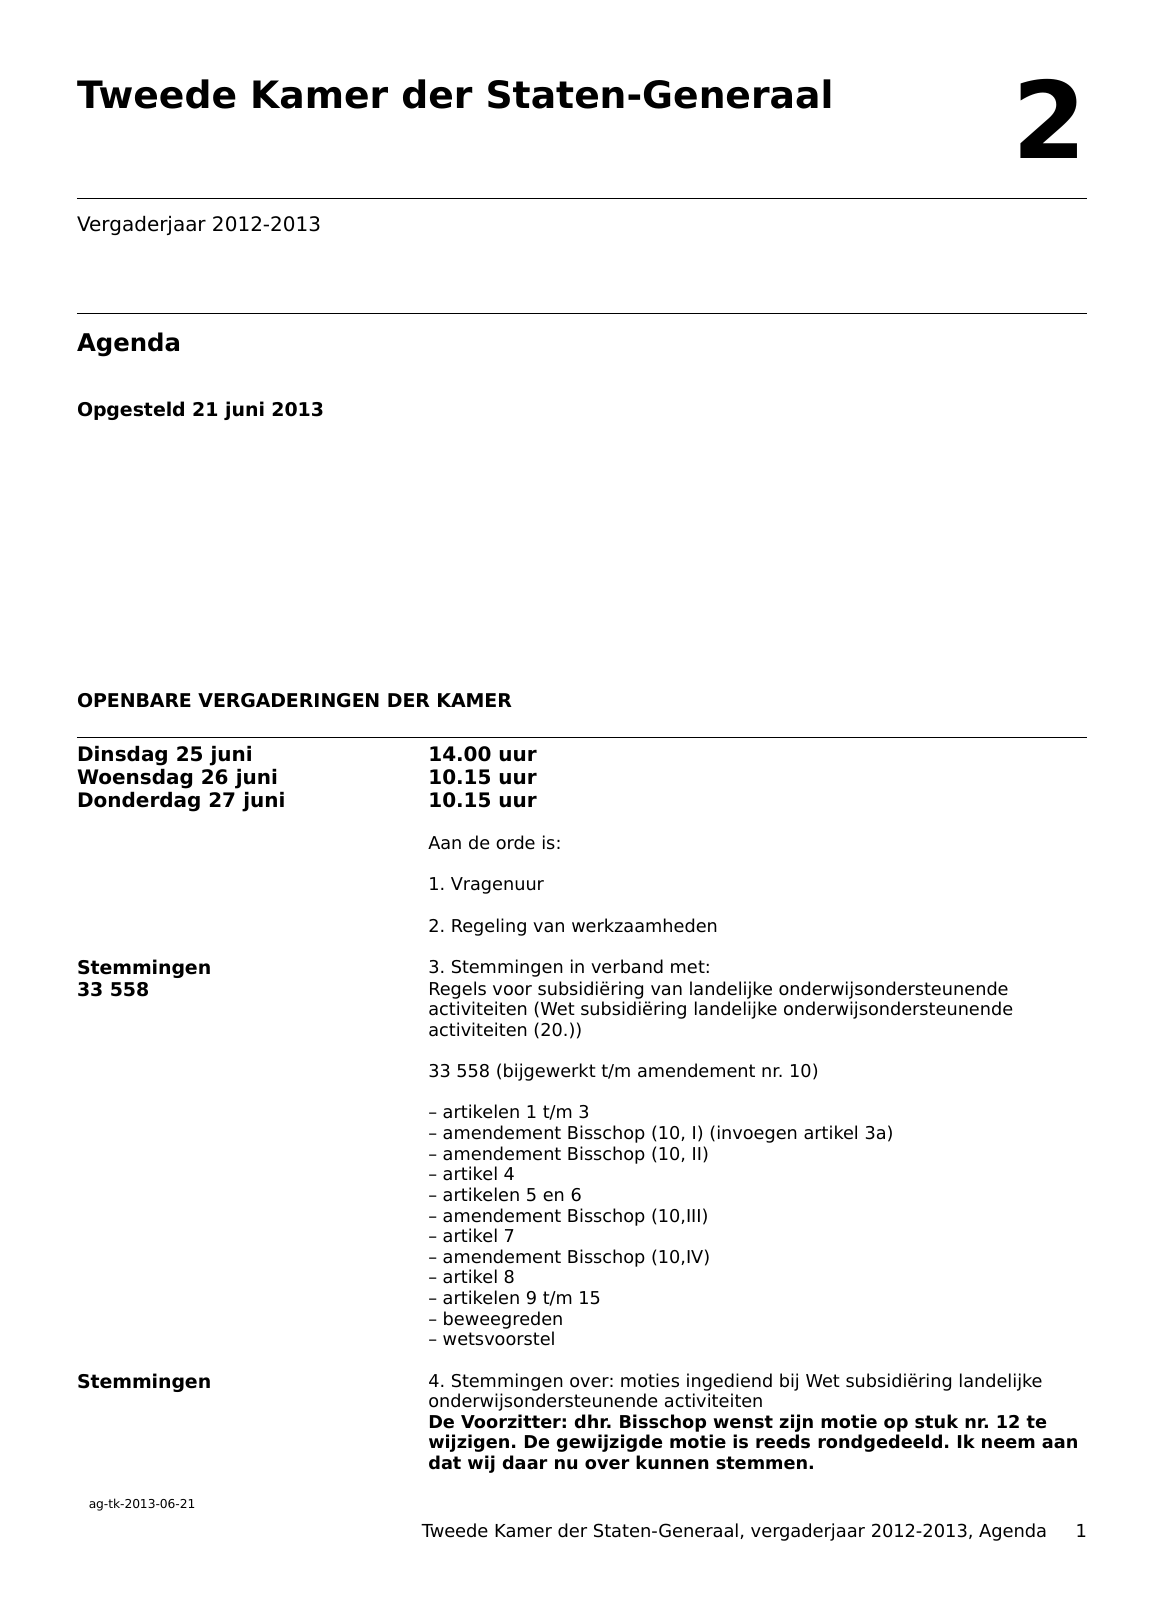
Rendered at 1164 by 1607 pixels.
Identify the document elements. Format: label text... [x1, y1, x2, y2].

table_cell [405, 916, 422, 936]
table_cell [422, 1350, 1087, 1371]
table_cell [77, 1268, 404, 1288]
table_cell [77, 1329, 404, 1350]
table_cell [77, 1412, 404, 1474]
table_cell [77, 1247, 404, 1267]
table_cell [405, 874, 422, 895]
table_cell [405, 1309, 422, 1329]
table_cell Vergaderjaar 2012-2013 [77, 199, 1087, 313]
table_cell [77, 1123, 404, 1144]
table_cell Agenda [77, 314, 422, 357]
table_cell [422, 1041, 1087, 1061]
table_cell [405, 957, 422, 979]
table_cell [405, 854, 422, 874]
table_cell [405, 1247, 422, 1267]
table_cell [77, 1185, 404, 1206]
table_cell [422, 314, 1087, 357]
table_cell [77, 1226, 404, 1247]
table_cell – artikelen 1 t/m 3 [422, 1103, 1087, 1123]
table_cell – amendement Bisschop (10,III) [422, 1206, 1087, 1226]
table_header Dinsdag 25 juni [77, 738, 404, 766]
table_cell [405, 1412, 422, 1474]
table_cell 1. Vragenuur [422, 874, 1087, 895]
table_header 2 [886, 59, 1087, 198]
table_cell [77, 874, 404, 895]
table_cell [77, 1288, 404, 1309]
table_cell [405, 979, 422, 1041]
table_cell [77, 895, 404, 916]
table_cell [77, 1206, 404, 1226]
table_cell [405, 936, 422, 957]
table_cell [405, 1103, 422, 1123]
table_cell 10.15 uur [422, 789, 1087, 812]
table_cell [422, 895, 1087, 916]
table_cell [77, 1082, 404, 1102]
table_cell – artikelen 9 t/m 15 [422, 1288, 1087, 1309]
table_cell [77, 916, 404, 936]
table_cell [405, 1329, 422, 1350]
table_cell [422, 936, 1087, 957]
table_cell [405, 1226, 422, 1247]
table_cell [77, 1061, 404, 1082]
table_cell Regels voor subsidiëring van landelijke onderwijsondersteunende activiteiten (Wet subsidiëring landelijke onderwijsondersteunende activiteiten (20.)) [422, 979, 1087, 1041]
table_cell – amendement Bisschop (10, I) (invoegen artikel 3a) [422, 1123, 1087, 1144]
table_cell 3. Stemmingen in verband met: [422, 957, 1087, 979]
table_cell [422, 854, 1087, 874]
table_header Tweede Kamer der Staten-Generaal [77, 59, 886, 198]
table_cell [405, 833, 422, 854]
table_cell [422, 1082, 1087, 1102]
table_cell [77, 1350, 404, 1371]
table_cell [77, 1164, 404, 1185]
table_cell 33 558 [77, 979, 404, 1041]
table_cell [77, 1309, 404, 1329]
table_cell [405, 895, 422, 916]
table_cell 10.15 uur [422, 766, 1087, 789]
table_cell – amendement Bisschop (10, II) [422, 1144, 1087, 1164]
table_cell – artikel 4 [422, 1164, 1087, 1185]
text Opgesteld 21 juni 2013 [77, 399, 1087, 421]
table_header 14.00 uur [422, 738, 1087, 766]
table_cell De Voorzitter: dhr. Bisschop wenst zijn motie op stuk nr. 12 te wijzigen. De gewijzigde motie is reeds rondgedeeld. Ik neem aan dat wij daar nu over kunnen stemmen. [422, 1412, 1087, 1474]
table_cell [405, 813, 422, 833]
table_cell 2. Regeling van werkzaamheden [422, 916, 1087, 936]
table_cell Aan de orde is: [422, 833, 1087, 854]
subtitle OPENBARE VERGADERINGEN DER KAMER [77, 690, 1087, 712]
table_cell [405, 1041, 422, 1061]
table_cell Woensdag 26 juni [77, 766, 404, 789]
table_cell [77, 833, 404, 854]
table_cell – artikelen 5 en 6 [422, 1185, 1087, 1206]
table_cell 4. Stemmingen over: moties ingediend bij Wet subsidiëring landelijke onderwijsondersteunende activiteiten [422, 1371, 1087, 1412]
table_cell – artikel 8 [422, 1268, 1087, 1288]
table_cell [77, 936, 404, 957]
table_cell [405, 789, 422, 812]
table_cell [77, 813, 404, 833]
table_cell [405, 1185, 422, 1206]
text ag-tk-2013-06-21 [88, 1497, 323, 1511]
table_cell Stemmingen [77, 957, 404, 979]
table_cell – beweegreden [422, 1309, 1087, 1329]
table_cell [77, 1103, 404, 1123]
table_cell [77, 854, 404, 874]
table_header [405, 738, 422, 766]
table_cell – wetsvoorstel [422, 1329, 1087, 1350]
table_cell [405, 1082, 422, 1102]
table_cell [405, 1123, 422, 1144]
table_cell [405, 1144, 422, 1164]
table_cell [405, 1206, 422, 1226]
table_cell 33 558 (bijgewerkt t/m amendement nr. 10) [422, 1061, 1087, 1082]
table_cell [405, 1288, 422, 1309]
table_cell – artikel 7 [422, 1226, 1087, 1247]
table_cell [422, 813, 1087, 833]
table_cell [405, 766, 422, 789]
table_cell [405, 1371, 422, 1412]
table_cell [405, 1061, 422, 1082]
table_cell Donderdag 27 juni [77, 789, 404, 812]
table_cell – amendement Bisschop (10,IV) [422, 1247, 1087, 1267]
table_cell [405, 1164, 422, 1185]
table_cell [77, 1041, 404, 1061]
table_cell [405, 1350, 422, 1371]
table_cell [77, 1144, 404, 1164]
table_cell [405, 1268, 422, 1288]
table_cell Stemmingen [77, 1371, 404, 1412]
